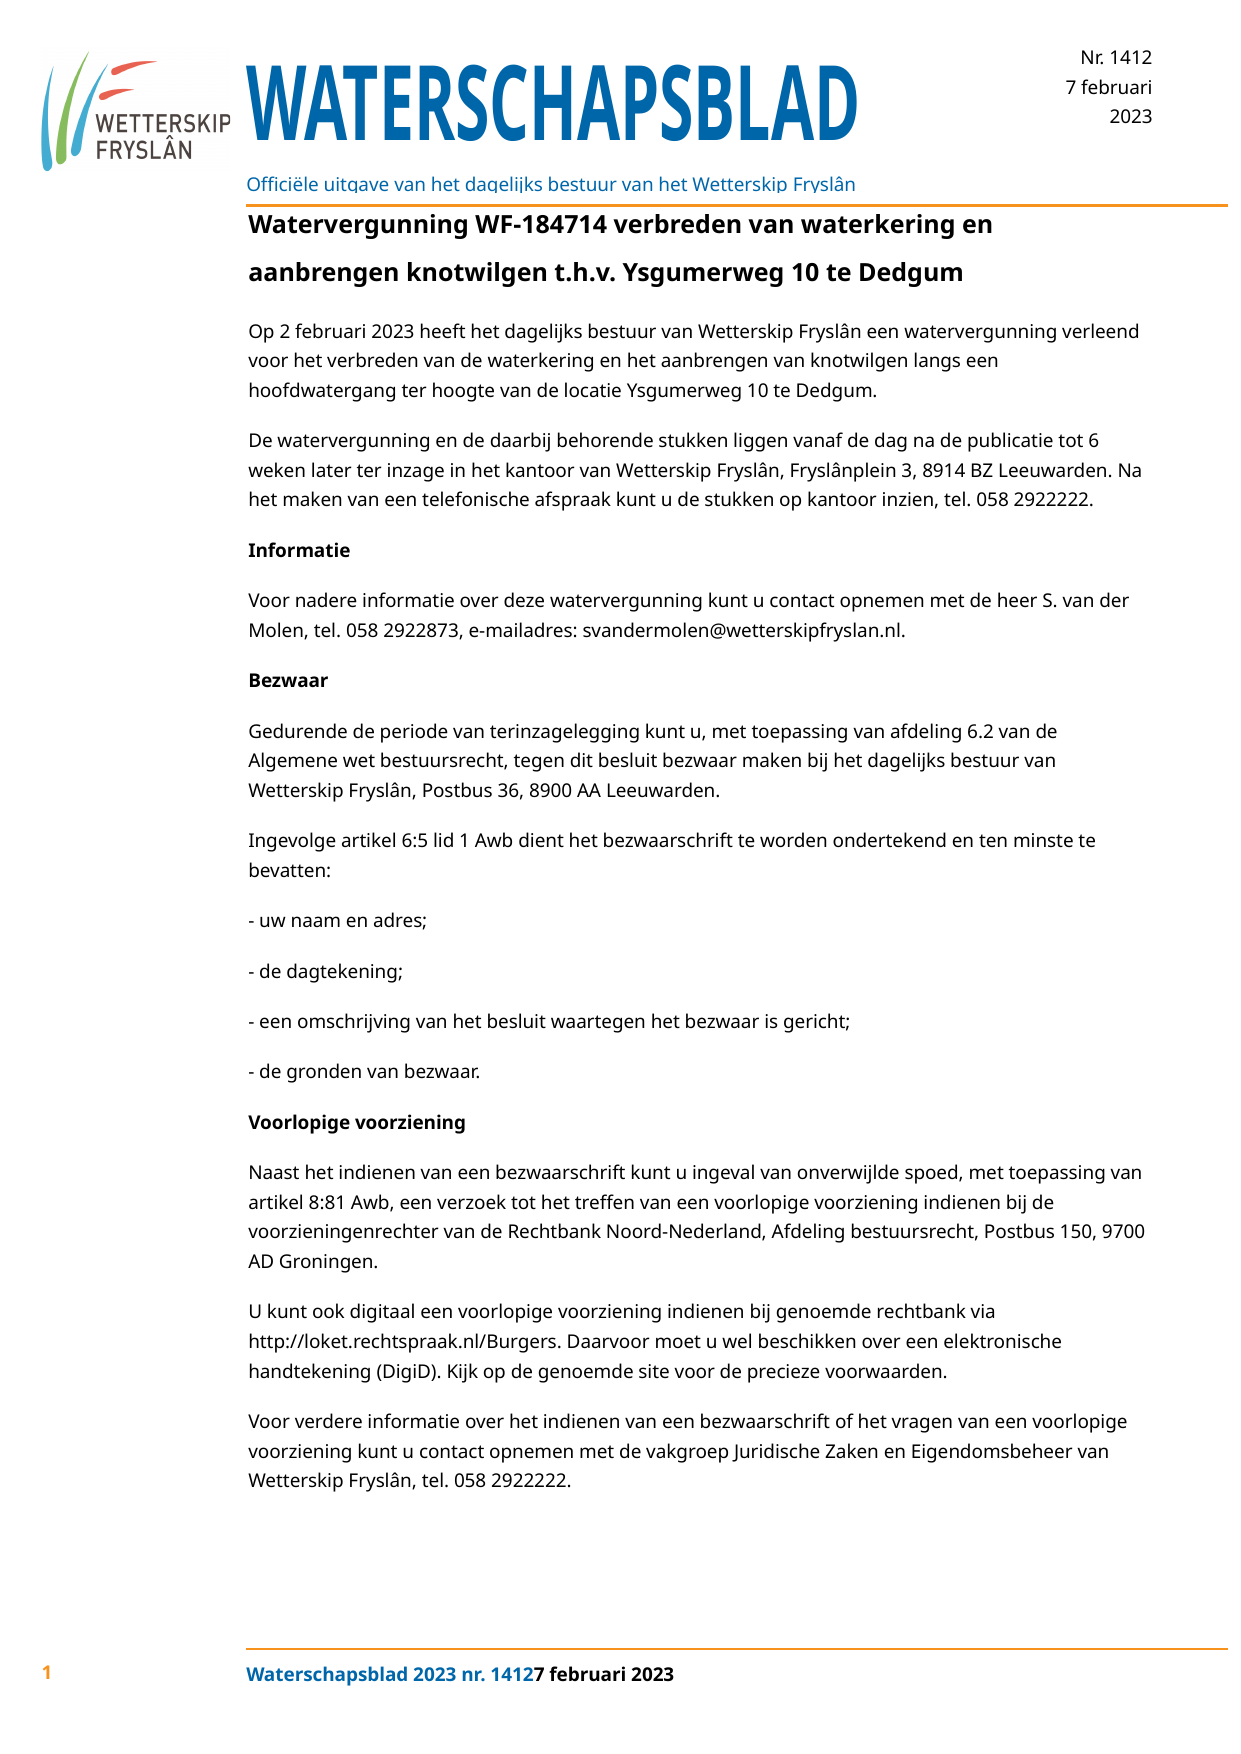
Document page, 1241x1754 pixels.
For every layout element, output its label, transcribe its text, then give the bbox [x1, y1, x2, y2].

text Informatie [248, 537, 1152, 563]
text Voorlopige voorziening [248, 1109, 1152, 1135]
text Ingevolge artikel 6:5 lid 1 Awb dient het bezwaarschrift te worden ondertekend en ten minste te bevatten: [248, 827, 1152, 883]
text - uw naam en adres; [248, 907, 1152, 933]
text - een omschrijving van het besluit waartegen het bezwaar is gericht; [248, 1008, 1152, 1034]
text Op 2 februari 2023 heeft het dagelijks bestuur van Wetterskip Fryslân een watervergunning verleend voor het verbreden van de waterkering en het aanbrengen van knotwilgen langs een hoofdwatergang ter hoogte van de locatie Ysgumerweg 10 te Dedgum. [248, 318, 1152, 403]
text - de dagtekening; [248, 958, 1152, 984]
text Voor verdere informatie over het indienen van een bezwaarschrift of het vragen van een voorlopige voorziening kunt u contact opnemen met de vakgroep Juridische Zaken en Eigendomsbeheer van Wetterskip Fryslân, tel. 058 2922222. [248, 1408, 1152, 1493]
picture [41, 47, 231, 172]
text - de gronden van bezwaar. [248, 1059, 1152, 1084]
text De watervergunning en de daarbij behorende stukken liggen vanaf de dag na de publicatie tot 6 weken later ter inzage in het kantoor van Wetterskip Fryslân, Fryslânplein 3, 8914 BZ Leeuwarden. Na het maken van een telefonische afspraak kunt u de stukken op kantoor inzien, tel. 058 2922222. [248, 427, 1152, 512]
text Watervergunning WF-184714 verbreden van waterkering en aanbrengen knotwilgen t.h.v. Ysgumerweg 10 te Dedgum [248, 207, 1152, 288]
text Bezwaar [248, 667, 1152, 693]
text Naast het indienen van een bezwaarschrift kunt u ingeval van onverwijlde spoed, met toepassing van artikel 8:81 Awb, een verzoek tot het treffen van een voorlopige voorziening indienen bij de voorzieningenrechter van de Rechtbank Noord-Nederland, Afdeling bestuursrecht, Postbus 150, 9700 AD Groningen. [248, 1159, 1152, 1274]
text Gedurende de periode van terinzagelegging kunt u, met toepassing van afdeling 6.2 van de Algemene wet bestuursrecht, tegen dit besluit bezwaar maken bij het dagelijks bestuur van Wetterskip Fryslân, Postbus 36, 8900 AA Leeuwarden. [248, 718, 1152, 803]
text Voor nadere informatie over deze watervergunning kunt u contact opnemen met de heer S. van der Molen, tel. 058 2922873, e-mailadres: svandermolen@wetterskipfryslan.nl. [248, 587, 1152, 643]
text U kunt ook digitaal een voorlopige voorziening indienen bij genoemde rechtbank via http://loket.rechtspraak.nl/Burgers. Daarvoor moet u wel beschikken over een elektronische handtekening (DigiD). Kijk op de genoemde site voor de precieze voorwaarden. [248, 1299, 1152, 1384]
